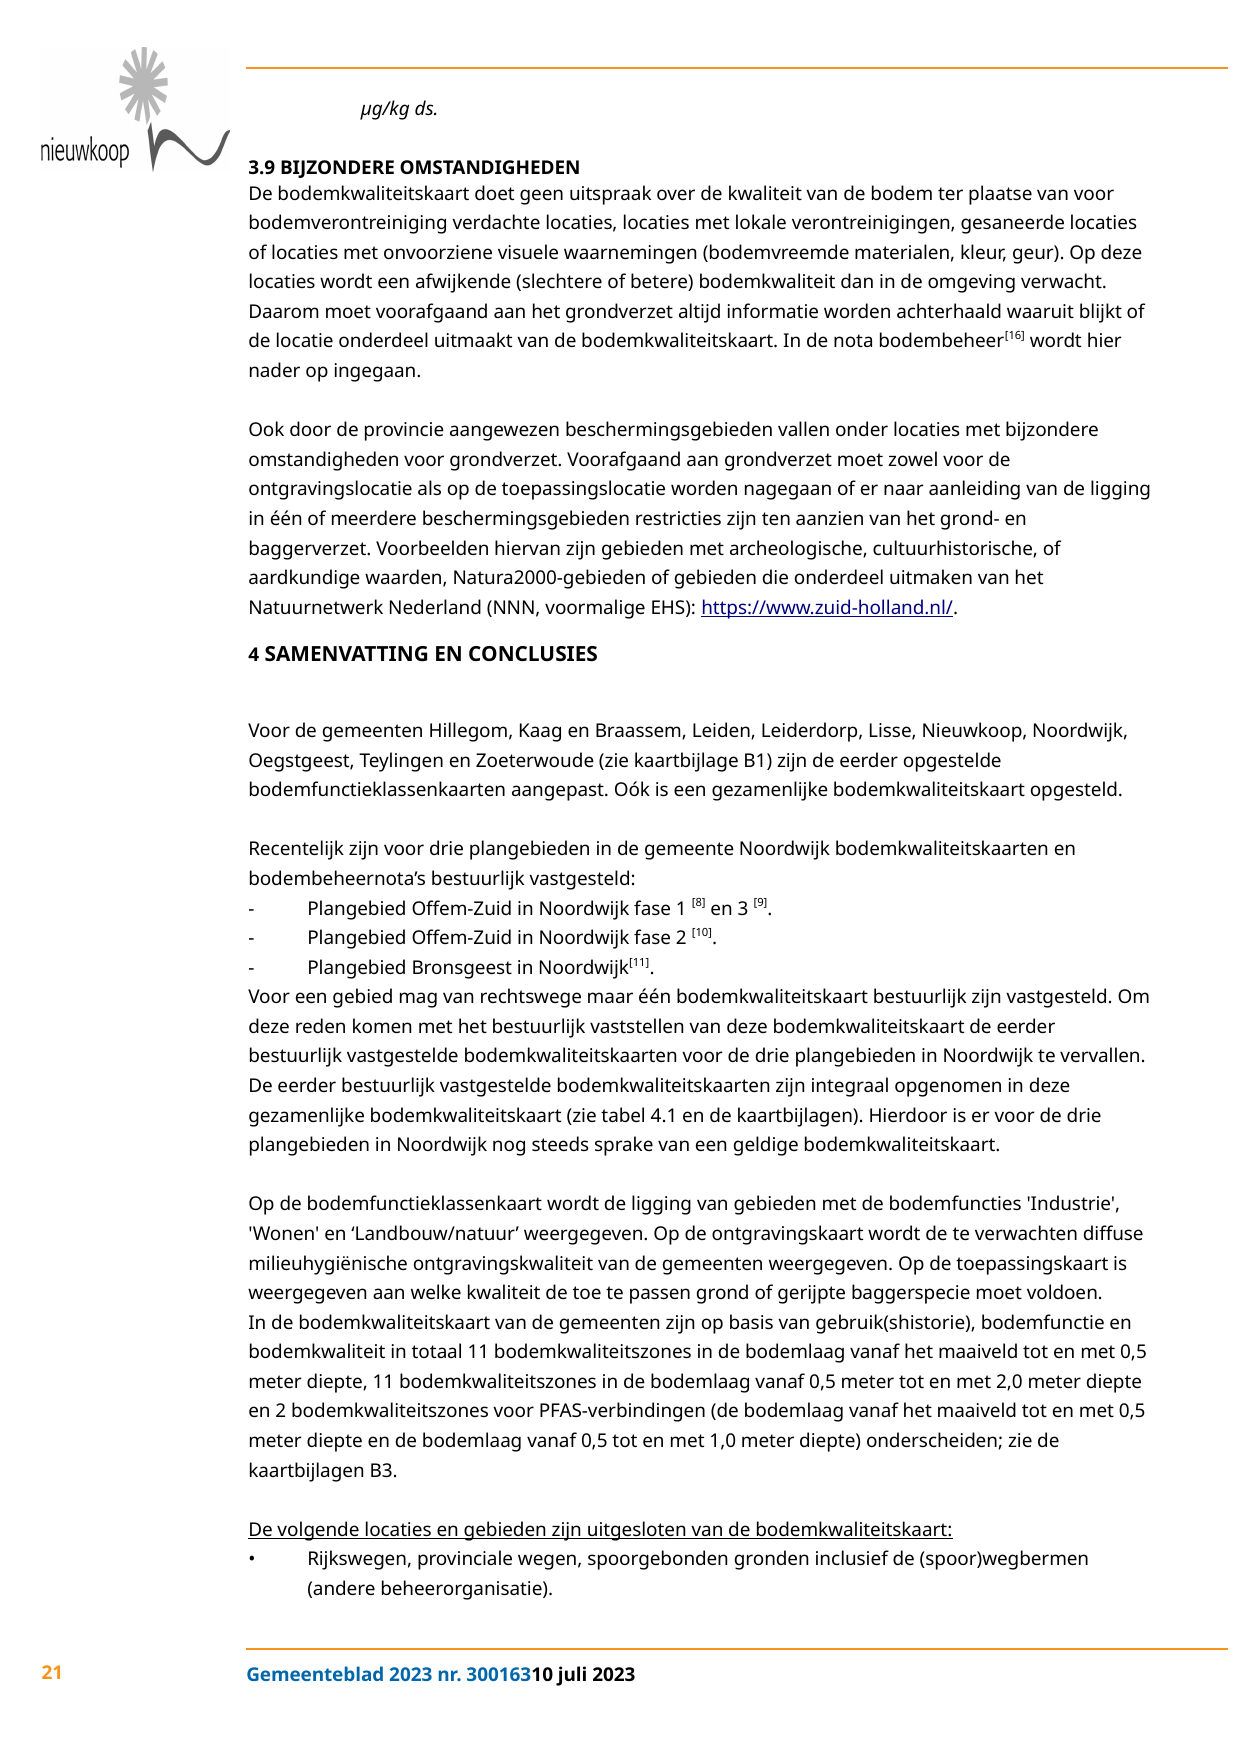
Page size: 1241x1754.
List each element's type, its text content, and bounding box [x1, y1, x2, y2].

list Plangebied Offem-Zuid in Noordwijk fase 2 [10]. [248, 924, 1152, 950]
text Op de bodemfunctieklassenkaart wordt de ligging van gebieden met de bodemfuncties 'Industrie', 'Wonen' en ‘Landbouw/natuur’ weergegeven. Op de ontgravingskaart wordt de te verwachten diffuse milieuhygiënische ontgravingskwaliteit van de gemeenten weergegeven. Op de toepassingskaart is weergegeven aan welke kwaliteit de toe te passen grond of gerijpte baggerspecie moet voldoen. [248, 1191, 1152, 1305]
text Voor de gemeenten Hillegom, Kaag en Braassem, Leiden, Leiderdorp, Lisse, Nieuwkoop, Noordwijk, Oegstgeest, Teylingen en Zoeterwoude (zie kaartbijlage B1) zijn de eerder opgestelde bodemfunctieklassenkaarten aangepast. Oók is een gezamenlijke bodemkwaliteitskaart opgesteld. [248, 717, 1152, 802]
text 3.9 BIJZONDERE OMSTANDIGHEDEN [248, 154, 1152, 180]
text Ook door de provincie aangewezen beschermingsgebieden vallen onder locaties met bijzondere omstandigheden voor grondverzet. Voorafgaand aan grondverzet moet zowel voor de ontgravingslocatie als op de toepassingslocatie worden nagegaan of er naar aanleiding van de ligging in één of meerdere beschermingsgebieden restricties zijn ten aanzien van het grond- en baggerverzet. Voorbeelden hiervan zijn gebieden met archeologische, cultuurhistorische, of aardkundige waarden, Natura2000-gebieden of gebieden die onderdeel uitmaken van het Natuurnetwerk Nederland (NNN, voormalige EHS): https://www.zuid-holland.nl/. [248, 416, 1152, 619]
text De volgende locaties en gebieden zijn uitgesloten van de bodemkwaliteitskaart: [248, 1516, 1152, 1542]
text De bodemkwaliteitskaart doet geen uitspraak over de kwaliteit van de bodem ter plaatse van voor bodemverontreiniging verdachte locaties, locaties met lokale verontreinigingen, gesaneerde locaties of locaties met onvoorziene visuele waarnemingen (bodemvreemde materialen, kleur, geur). Op deze locaties wordt een afwijkende (slechtere of betere) bodemkwaliteit dan in de omgeving verwacht. Daarom moet voorafgaand aan het grondverzet altijd informatie worden achterhaald waaruit blijkt of de locatie onderdeel uitmaakt van de bodemkwaliteitskaart. In de nota bodembeheer[16] wordt hier nader op ingegaan. [248, 180, 1152, 383]
list µg/kg ds. [323, 95, 1152, 121]
picture [41, 47, 231, 172]
text 4 SAMENVATTING EN CONCLUSIES [248, 639, 1152, 668]
text Voor een gebied mag van rechtswege maar één bodemkwaliteitskaart bestuurlijk zijn vastgesteld. Om deze reden komen met het bestuurlijk vaststellen van deze bodemkwaliteitskaart de eerder bestuurlijk vastgestelde bodemkwaliteitskaarten voor de drie plangebieden in Noordwijk te vervallen. De eerder bestuurlijk vastgestelde bodemkwaliteitskaarten zijn integraal opgenomen in deze gezamenlijke bodemkwaliteitskaart (zie tabel 4.1 en de kaartbijlagen). Hierdoor is er voor de drie plangebieden in Noordwijk nog steeds sprake van een geldige bodemkwaliteitskaart. [248, 983, 1152, 1157]
list Rijkswegen, provinciale wegen, spoorgebonden gronden inclusief de (spoor)wegbermen (andere beheerorganisatie). [248, 1546, 1152, 1601]
list Plangebied Offem-Zuid in Noordwijk fase 1 [8] en 3 [9]. [248, 895, 1152, 920]
text Recentelijk zijn voor drie plangebieden in de gemeente Noordwijk bodemkwaliteitskaarten en bodembeheernota’s bestuurlijk vastgesteld: [248, 836, 1152, 891]
list Plangebied Bronsgeest in Noordwijk[11]. [248, 954, 1152, 979]
text In de bodemkwaliteitskaart van de gemeenten zijn op basis van gebruik(shistorie), bodemfunctie en bodemkwaliteit in totaal 11 bodemkwaliteitszones in de bodemlaag vanaf het maaiveld tot en met 0,5 meter diepte, 11 bodemkwaliteitszones in de bodemlaag vanaf 0,5 meter tot en met 2,0 meter diepte en 2 bodemkwaliteitszones voor PFAS-verbindingen (de bodemlaag vanaf het maaiveld tot en met 0,5 meter diepte en de bodemlaag vanaf 0,5 tot en met 1,0 meter diepte) onderscheiden; zie de kaartbijlagen B3. [248, 1309, 1152, 1482]
